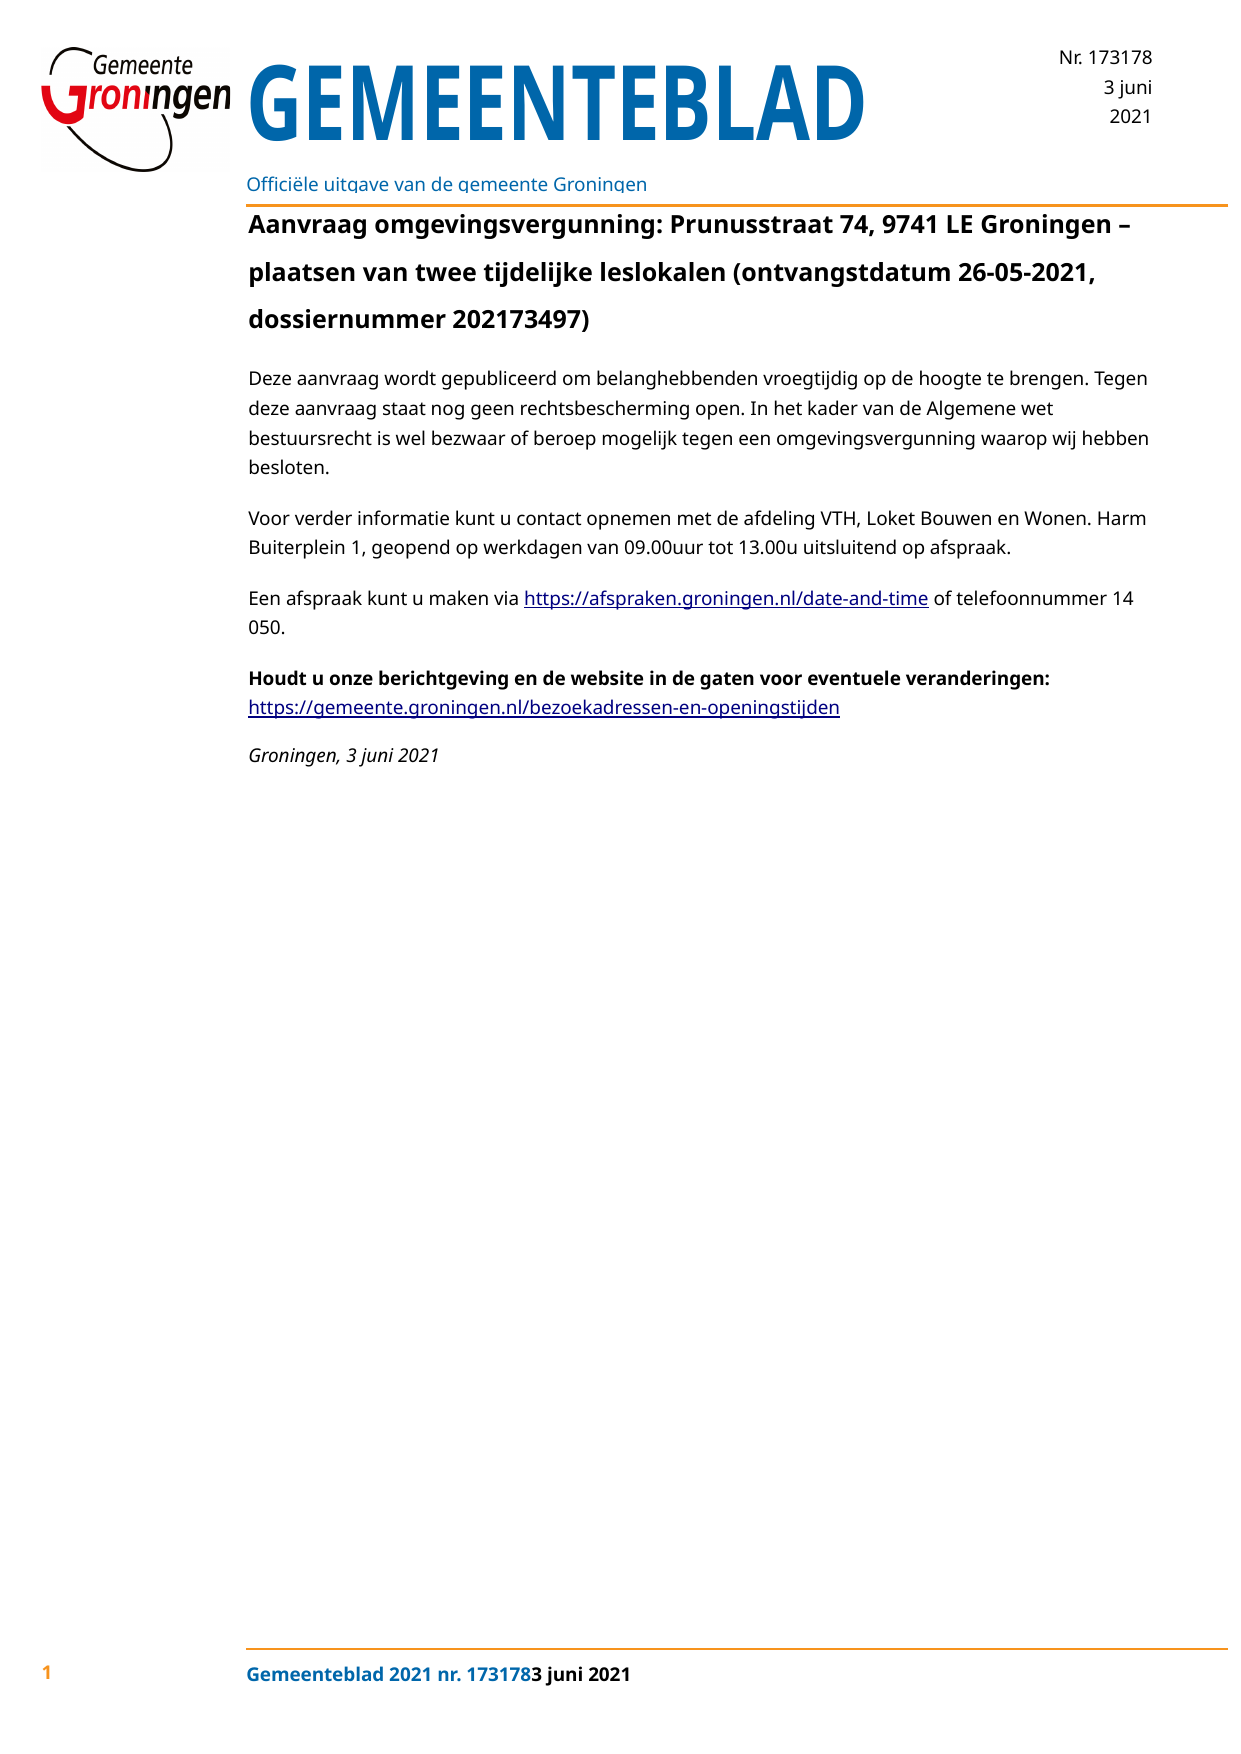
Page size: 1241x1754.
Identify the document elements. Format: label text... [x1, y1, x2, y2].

text Groningen, 3 juni 2021 [248, 742, 1152, 768]
picture [41, 47, 231, 172]
text Voor verder informatie kunt u contact opnemen met de afdeling VTH, Loket Bouwen en Wonen. Harm Buiterplein 1, geopend op werkdagen van 09.00uur tot 13.00u uitsluitend op afspraak. [248, 505, 1152, 560]
text Houdt u onze berichtgeving en de website in de gaten voor eventuele veranderingen: https://gemeente.groningen.nl/bezoekadressen-en-openingstijden [248, 665, 1152, 720]
text Aanvraag omgevingsvergunning: Prunusstraat 74, 9741 LE Groningen – plaatsen van twee tijdelijke leslokalen (ontvangstdatum 26-05-2021, dossiernummer 202173497) [248, 207, 1152, 336]
text Een afspraak kunt u maken via https://afspraken.groningen.nl/date-and-time of telefoonnummer 14 050. [248, 585, 1152, 640]
text Deze aanvraag wordt gepubliceerd om belanghebbenden vroegtijdig op de hoogte te brengen. Tegen deze aanvraag staat nog geen rechtsbescherming open. In het kader van de Algemene wet bestuursrecht is wel bezwaar of beroep mogelijk tegen een omgevingsvergunning waarop wij hebben besloten. [248, 366, 1152, 480]
